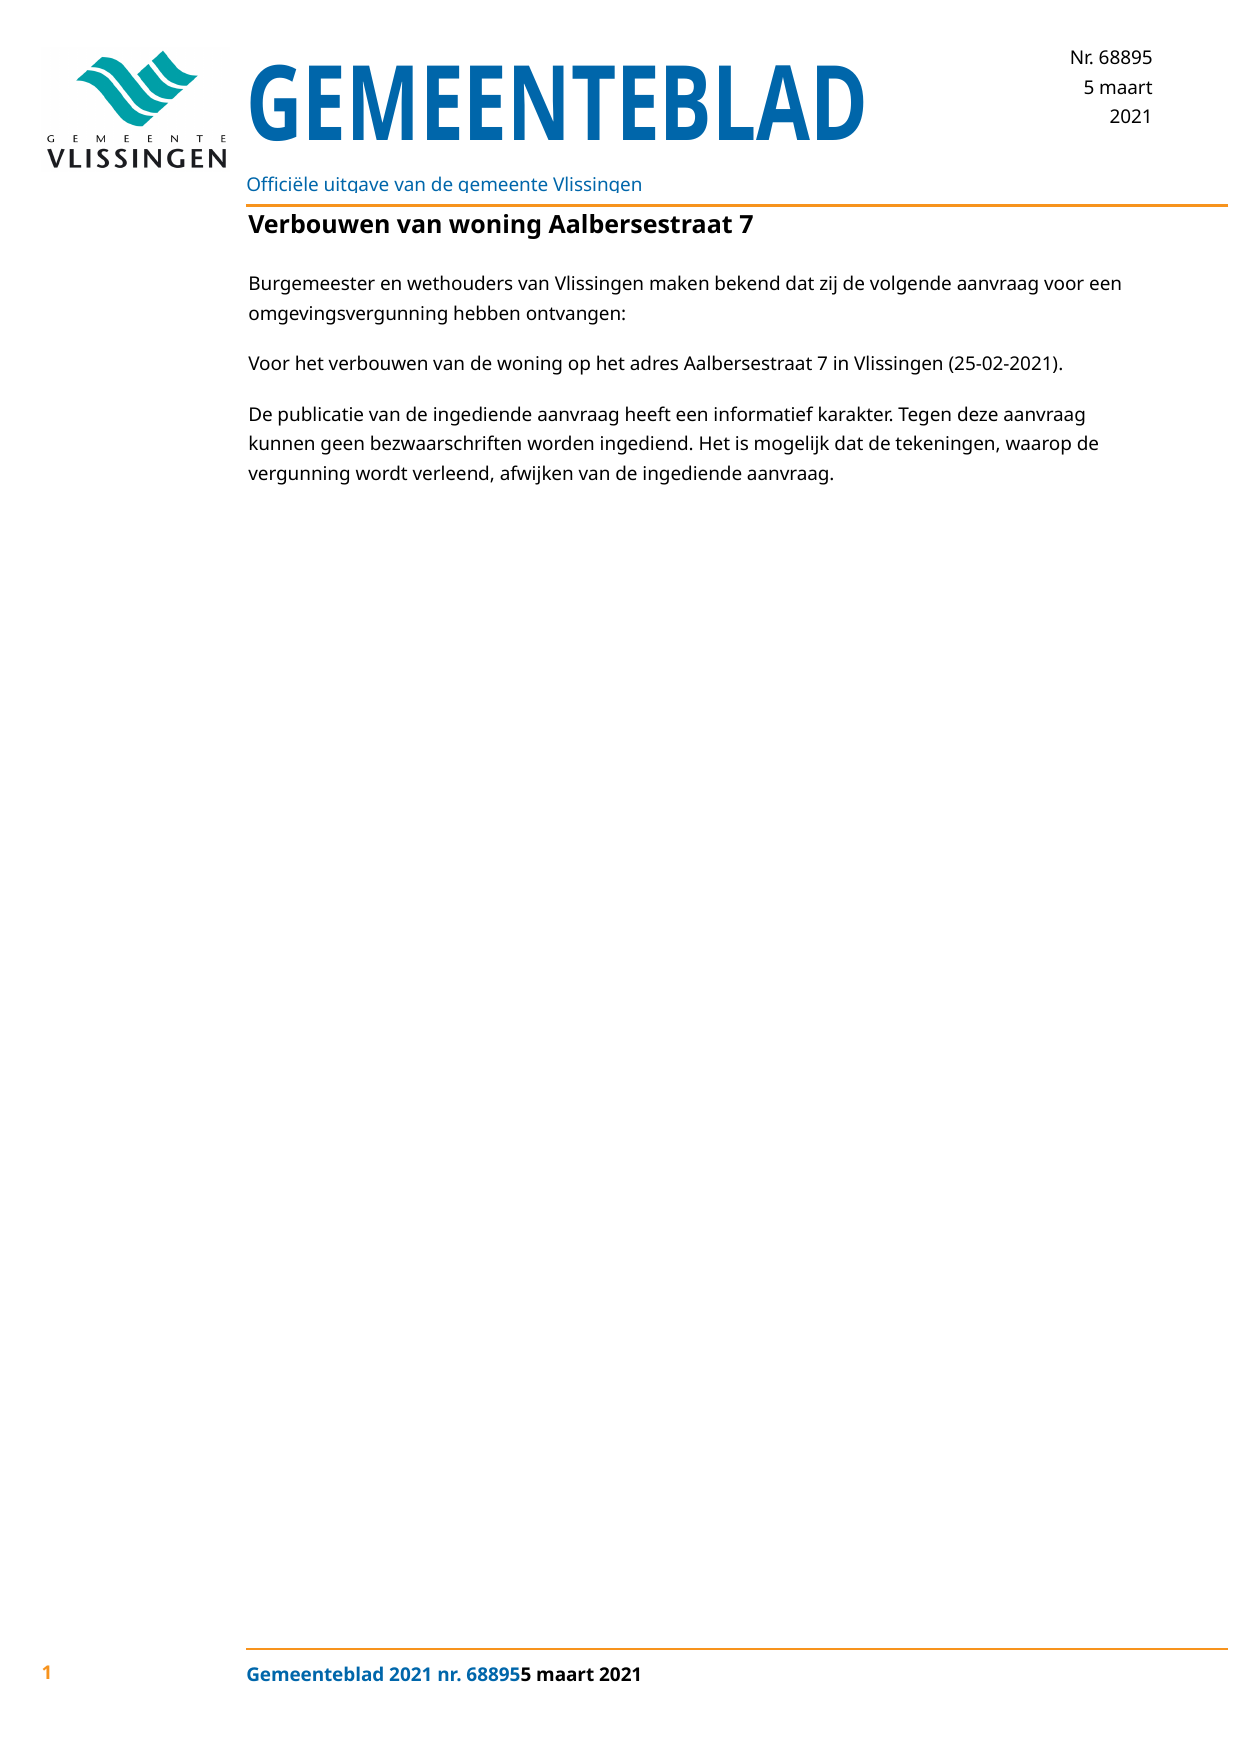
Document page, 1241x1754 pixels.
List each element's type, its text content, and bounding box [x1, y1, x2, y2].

text Burgemeester en wethouders van Vlissingen maken bekend dat zij de volgende aanvraag voor een omgevingsvergunning hebben ontvangen: [248, 270, 1152, 326]
text Voor het verbouwen van de woning op het adres Aalbersestraat 7 in Vlissingen (25-02-2021). [248, 350, 1152, 376]
text De publicatie van de ingediende aanvraag heeft een informatief karakter. Tegen deze aanvraag kunnen geen bezwaarschriften worden ingediend. Het is mogelijk dat de tekeningen, waarop de vergunning wordt verleend, afwijken van de ingediende aanvraag. [248, 401, 1152, 486]
text Verbouwen van woning Aalbersestraat 7 [248, 207, 1152, 241]
picture [41, 47, 231, 172]
